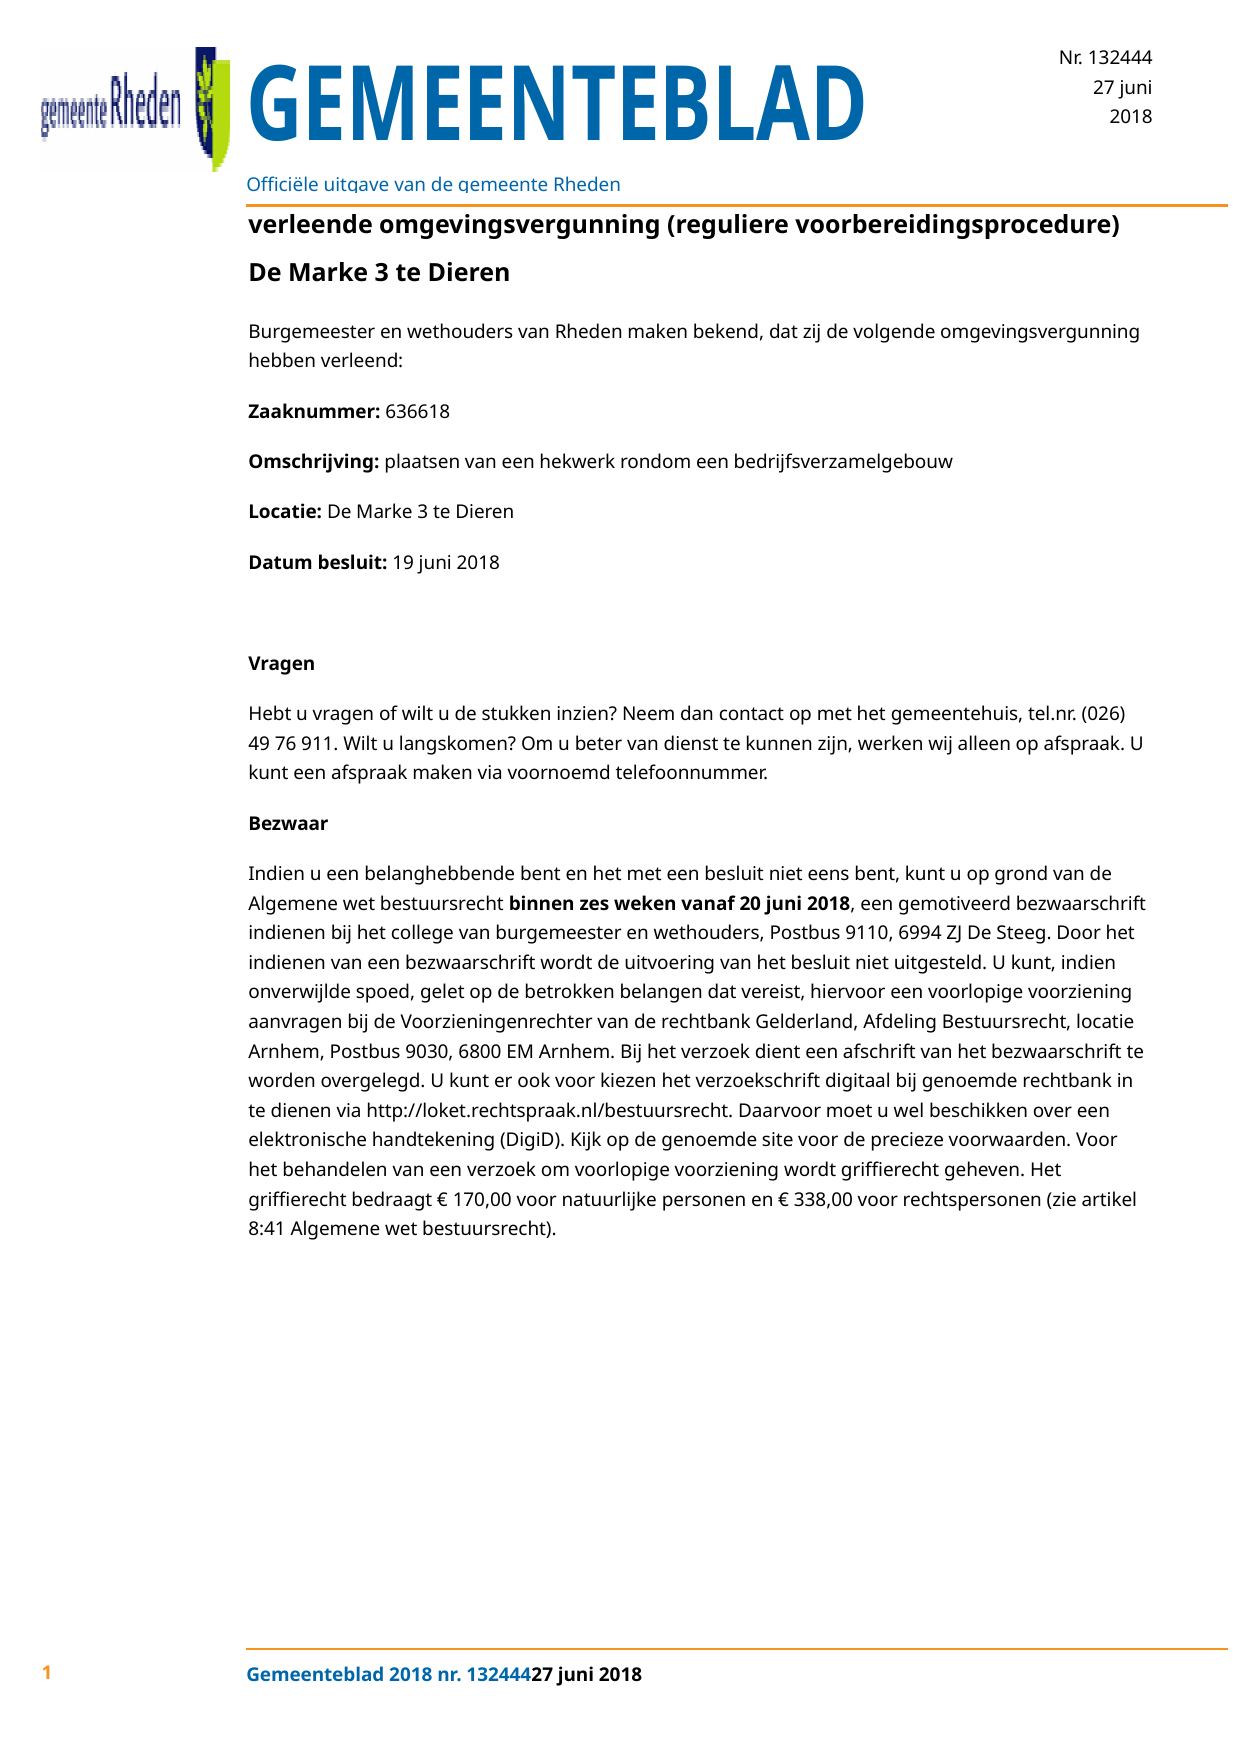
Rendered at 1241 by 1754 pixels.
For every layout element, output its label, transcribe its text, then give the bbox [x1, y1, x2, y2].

text Burgemeester en wethouders van Rheden maken bekend, dat zij de volgende omgevingsvergunning hebben verleend: [248, 318, 1152, 373]
text Bezwaar [248, 810, 1152, 836]
text Omschrijving: plaatsen van een hekwerk rondom een bedrijfsverzamelgebouw [248, 448, 1152, 474]
text Hebt u vragen of wilt u de stukken inzien? Neem dan contact op met het gemeentehuis, tel.nr. (026) 49 76 911. Wilt u langskomen? Om u beter van dienst te kunnen zijn, werken wij alleen op afspraak. U kunt een afspraak maken via voornoemd telefoonnummer. [248, 700, 1152, 785]
text Zaaknummer: 636618 [248, 398, 1152, 424]
text Locatie: De Marke 3 te Dieren [248, 499, 1152, 524]
picture [41, 47, 231, 172]
text verleende omgevingsvergunning (reguliere voorbereidingsprocedure) De Marke 3 te Dieren [248, 207, 1152, 288]
text Indien u een belanghebbende bent en het met een besluit niet eens bent, kunt u op grond van de Algemene wet bestuursrecht binnen zes weken vanaf 20 juni 2018, een gemotiveerd bezwaarschrift indienen bij het college van burgemeester en wethouders, Postbus 9110, 6994 ZJ De Steeg. Door het indienen van een bezwaarschrift wordt de uitvoering van het besluit niet uitgesteld. U kunt, indien onverwijlde spoed, gelet op de betrokken belangen dat vereist, hiervoor een voorlopige voorziening aanvragen bij de Voorzieningenrechter van de rechtbank Gelderland, Afdeling Bestuursrecht, locatie Arnhem, Postbus 9030, 6800 EM Arnhem. Bij het verzoek dient een afschrift van het bezwaarschrift te worden overgelegd. U kunt er ook voor kiezen het verzoekschrift digitaal bij genoemde rechtbank in te dienen via http://loket.rechtspraak.nl/bestuursrecht. Daarvoor moet u wel beschikken over een elektronische handtekening (DigiD). Kijk op de genoemde site voor de precieze voorwaarden. Voor het behandelen van een verzoek om voorlopige voorziening wordt griffierecht geheven. Het griffierecht bedraagt € 170,00 voor natuurlijke personen en € 338,00 voor rechtspersonen (zie artikel 8:41 Algemene wet bestuursrecht). [248, 860, 1152, 1241]
text Datum besluit: 19 juni 2018 [248, 549, 1152, 575]
text Vragen [248, 650, 1152, 676]
